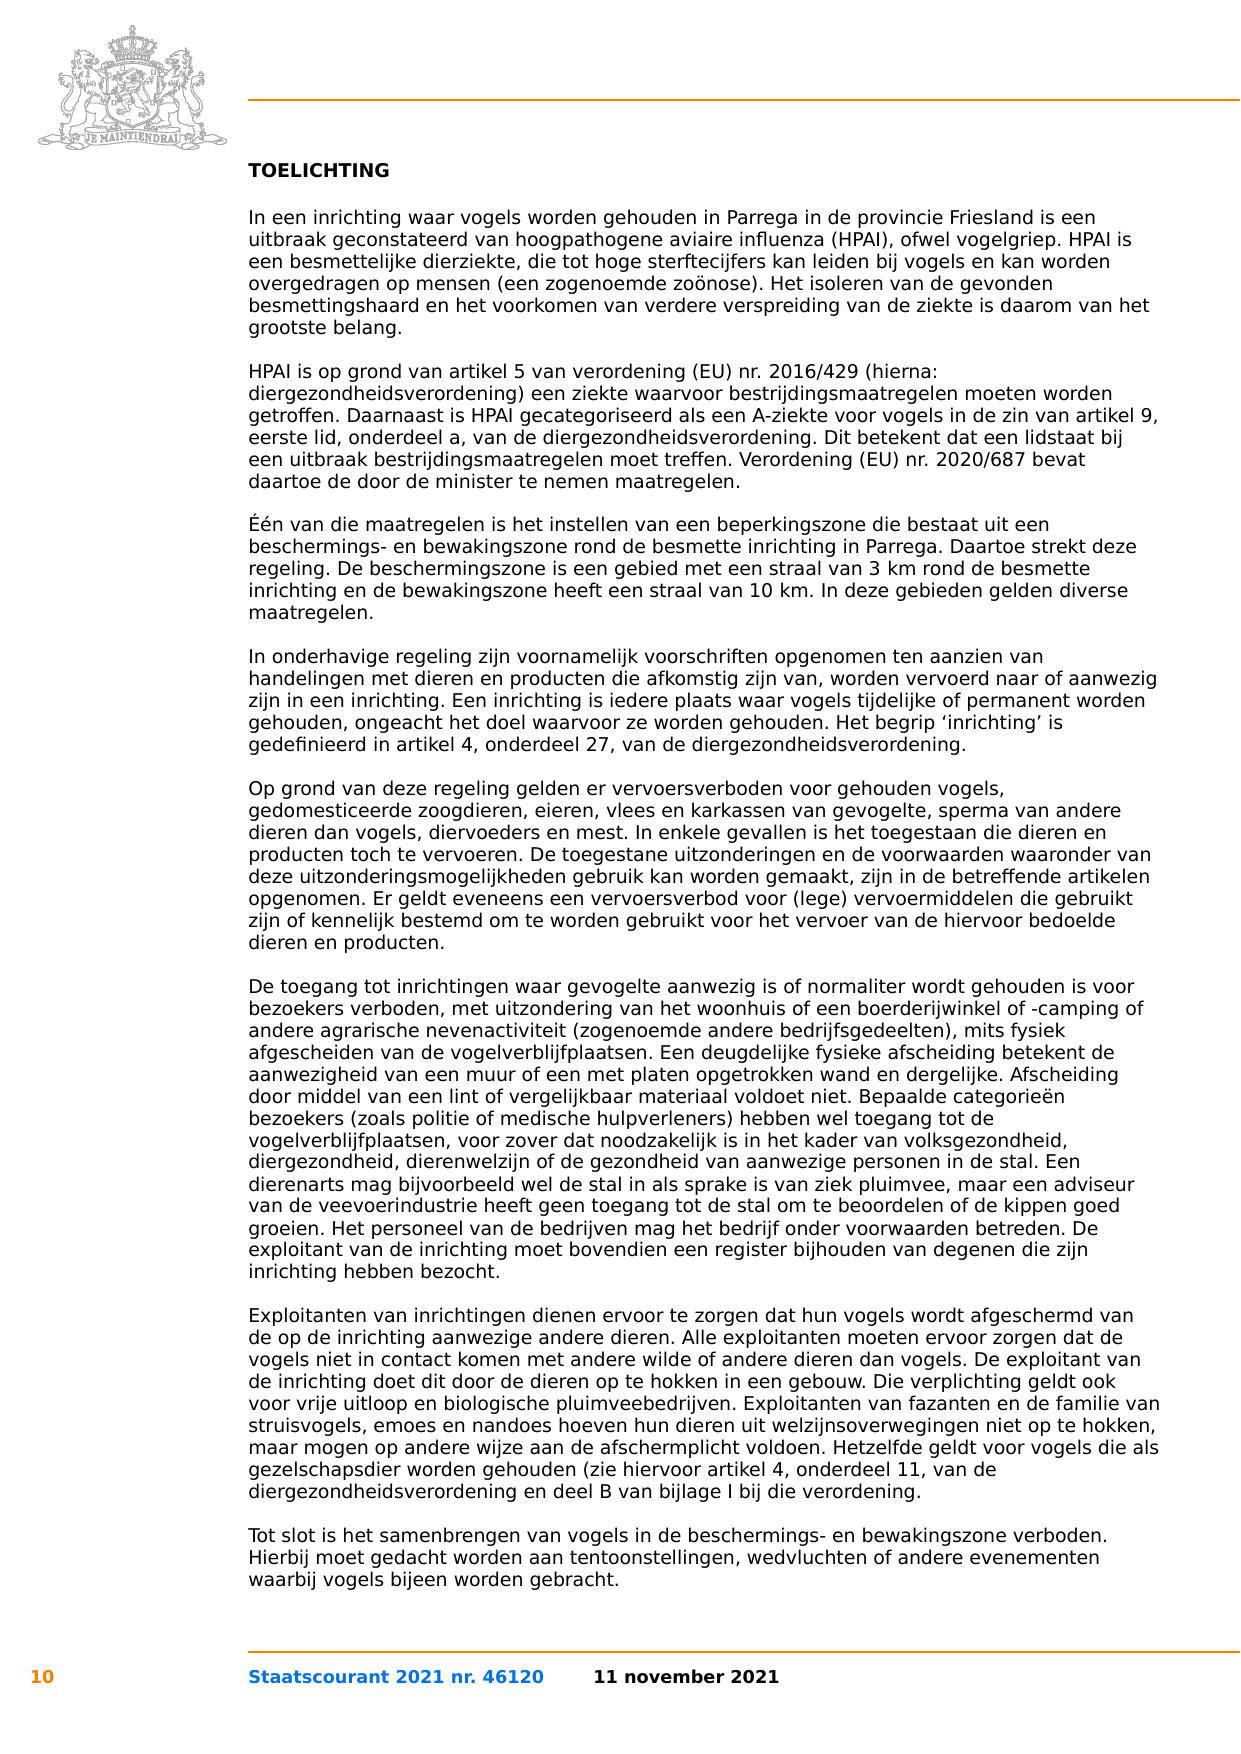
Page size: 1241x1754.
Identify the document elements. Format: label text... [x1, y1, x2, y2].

text Exploitanten van inrichtingen dienen ervoor te zorgen dat hun vogels wordt afgeschermd van de op de inrichting aanwezige andere dieren. Alle exploitanten moeten ervoor zorgen dat de vogels niet in contact komen met andere wilde of andere dieren dan vogels. De exploitant van de inrichting doet dit door de dieren op te hokken in een gebouw. Die verplichting geldt ook voor vrije uitloop en biologische pluimveebedrijven. Exploitanten van fazanten en de familie van struisvogels, emoes en nandoes hoeven hun dieren uit welzijnsoverwegingen niet op te hokken, maar mogen op andere wijze aan de afschermplicht voldoen. Hetzelfde geldt voor vogels die als gezelschapsdier worden gehouden (zie hiervoor artikel 4, onderdeel 11, van de diergezondheidsverordening en deel B van bijlage I bij die verordening. [248, 1305, 1163, 1503]
subtitle TOELICHTING [248, 160, 1163, 182]
text De toegang tot inrichtingen waar gevogelte aanwezig is of normaliter wordt gehouden is voor bezoekers verboden, met uitzondering van het woonhuis of een boerderijwinkel of -camping of andere agrarische nevenactiviteit (zogenoemde andere bedrijfsgedeelten), mits fysiek afgescheiden van de vogelverblijfplaatsen. Een deugdelijke fysieke afscheiding betekent de aanwezigheid van een muur of een met platen opgetrokken wand en dergelijke. Afscheiding door middel van een lint of vergelijkbaar materiaal voldoet niet. Bepaalde categorieën bezoekers (zoals politie of medische hulpverleners) hebben wel toegang tot de vogelverblijfplaatsen, voor zover dat noodzakelijk is in het kader van volksgezondheid, diergezondheid, dierenwelzijn of de gezondheid van aanwezige personen in de stal. Een dierenarts mag bijvoorbeeld wel de stal in als sprake is van ziek pluimvee, maar een adviseur van de veevoerindustrie heeft geen toegang tot de stal om te beoordelen of de kippen goed groeien. Het personeel van de bedrijven mag het bedrijf onder voorwaarden betreden. De exploitant van de inrichting moet bovendien een register bijhouden van degenen die zijn inrichting hebben bezocht. [248, 976, 1163, 1283]
text Tot slot is het samenbrengen van vogels in de beschermings- en bewakingszone verboden. Hierbij moet gedacht worden aan tentoonstellingen, wedvluchten of andere evenementen waarbij vogels bijeen worden gebracht. [248, 1525, 1163, 1591]
text HPAI is op grond van artikel 5 van verordening (EU) nr. 2016/429 (hierna: diergezondheidsverordening) een ziekte waarvoor bestrijdingsmaatregelen moeten worden getroffen. Daarnaast is HPAI gecategoriseerd als een A-ziekte voor vogels in de zin van artikel 9, eerste lid, onderdeel a, van de diergezondheidsverordening. Dit betekent dat een lidstaat bij een uitbraak bestrijdingsmaatregelen moet treffen. Verordening (EU) nr. 2020/687 bevat daartoe de door de minister te nemen maatregelen. [248, 361, 1163, 492]
text Op grond van deze regeling gelden er vervoersverboden voor gehouden vogels, gedomesticeerde zoogdieren, eieren, vlees en karkassen van gevogelte, sperma van andere dieren dan vogels, diervoeders en mest. In enkele gevallen is het toegestaan die dieren en producten toch te vervoeren. De toegestane uitzonderingen en de voorwaarden waaronder van deze uitzonderingsmogelijkheden gebruik kan worden gemaakt, zijn in de betreffende artikelen opgenomen. Er geldt eveneens een vervoersverbod voor (lege) vervoermiddelen die gebruikt zijn of kennelijk bestemd om te worden gebruikt voor het vervoer van de hiervoor bedoelde dieren en producten. [248, 778, 1163, 954]
picture [38, 25, 227, 150]
text In een inrichting waar vogels worden gehouden in Parrega in de provincie Friesland is een uitbraak geconstateerd van hoogpathogene aviaire influenza (HPAI), ofwel vogelgriep. HPAI is een besmettelijke dierziekte, die tot hoge sterftecijfers kan leiden bij vogels en kan worden overgedragen op mensen (een zogenoemde zoönose). Het isoleren van de gevonden besmettingshaard en het voorkomen van verdere verspreiding van de ziekte is daarom van het grootste belang. [248, 207, 1163, 339]
text Één van die maatregelen is het instellen van een beperkingszone die bestaat uit een beschermings- en bewakingszone rond de besmette inrichting in Parrega. Daartoe strekt deze regeling. De beschermingszone is een gebied met een straal van 3 km rond de besmette inrichting en de bewakingszone heeft een straal van 10 km. In deze gebieden gelden diverse maatregelen. [248, 514, 1163, 624]
text In onderhavige regeling zijn voornamelijk voorschriften opgenomen ten aanzien van handelingen met dieren en producten die afkomstig zijn van, worden vervoerd naar of aanwezig zijn in een inrichting. Een inrichting is iedere plaats waar vogels tijdelijke of permanent worden gehouden, ongeacht het doel waarvoor ze worden gehouden. Het begrip ‘inrichting’ is gedefinieerd in artikel 4, onderdeel 27, van de diergezondheidsverordening. [248, 646, 1163, 756]
